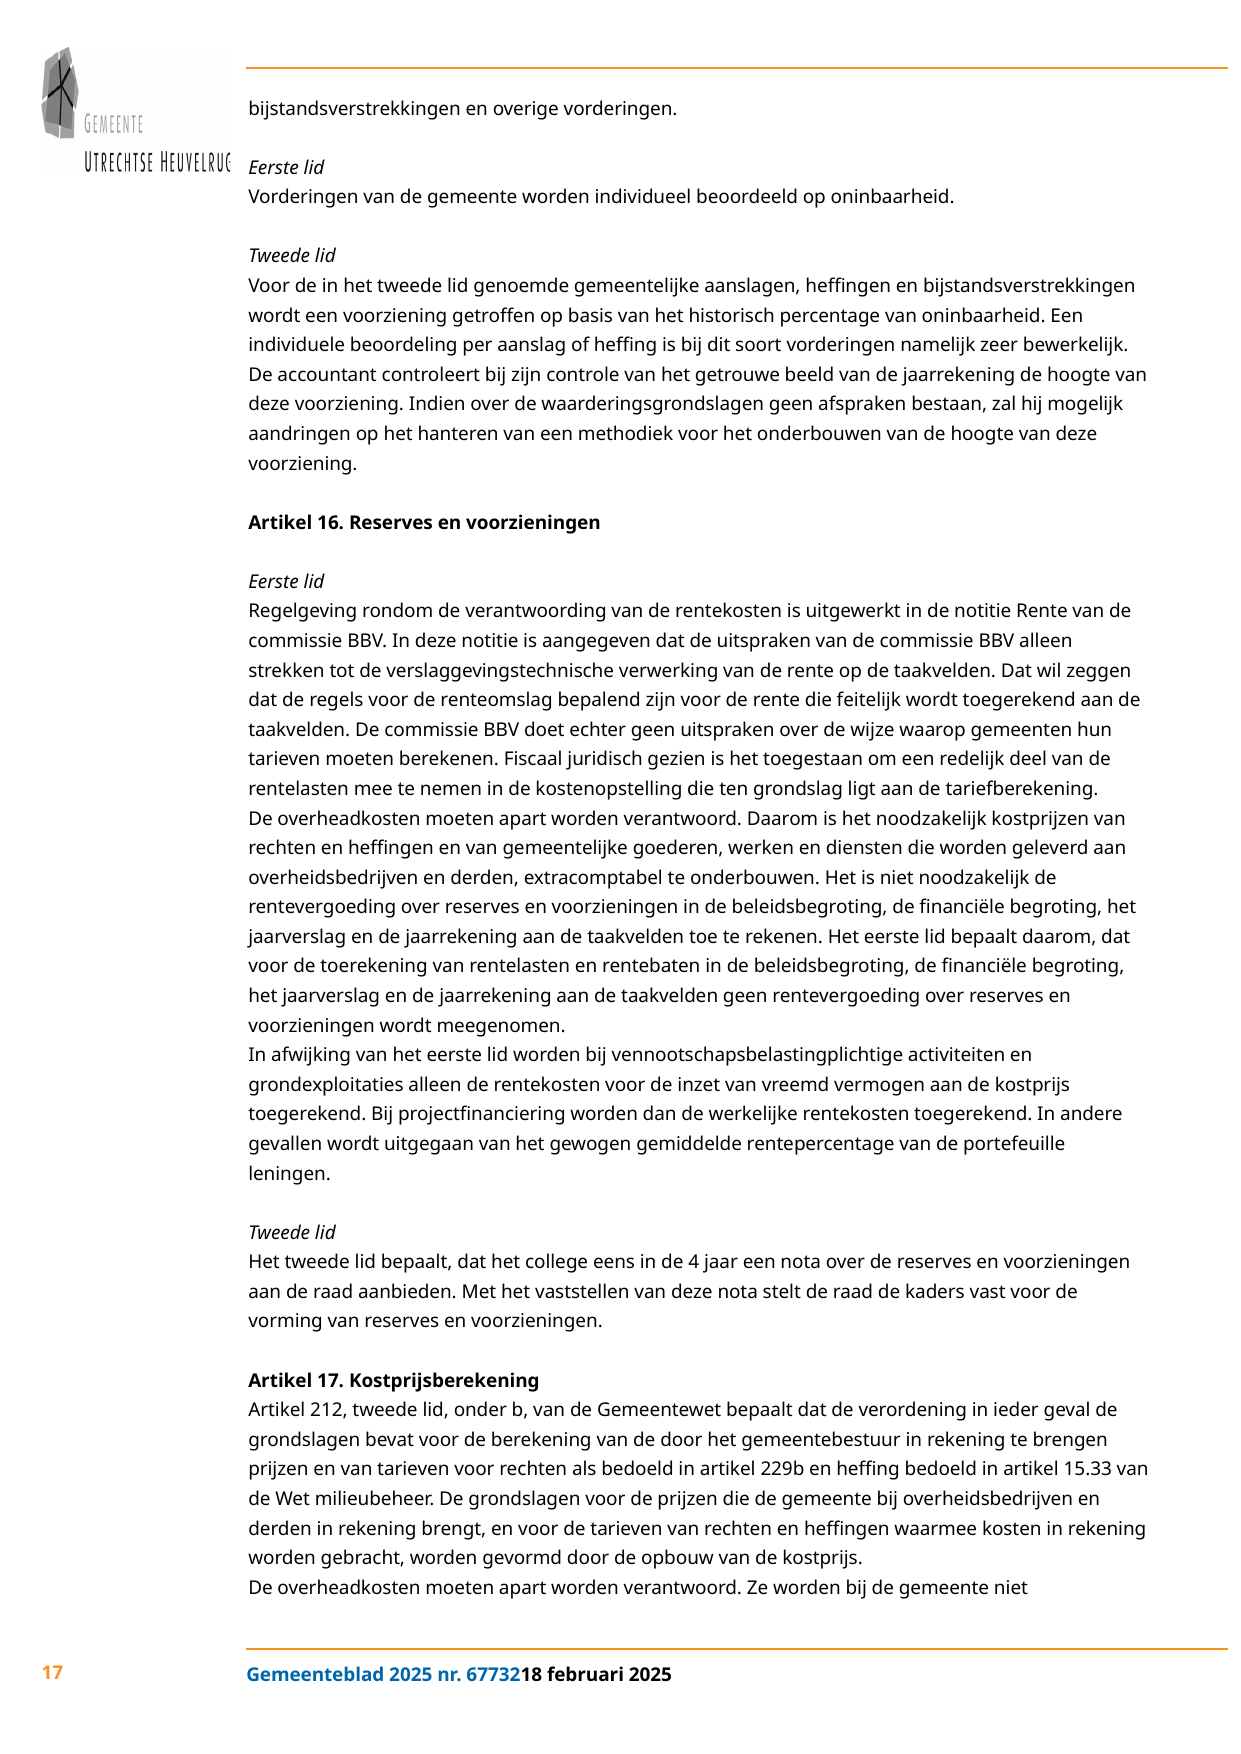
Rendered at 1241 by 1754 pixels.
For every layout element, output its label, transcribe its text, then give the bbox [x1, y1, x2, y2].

text Eerste lid [248, 154, 1152, 180]
text Tweede lid [248, 1219, 1152, 1245]
text In afwijking van het eerste lid worden bij vennootschapsbelastingplichtige activiteiten en grondexploitaties alleen de rentekosten voor de inzet van vreemd vermogen aan de kostprijs toegerekend. Bij projectfinanciering worden dan de werkelijke rentekosten toegerekend. In andere gevallen wordt uitgegaan van het gewogen gemiddelde rentepercentage van de portefeuille leningen. [248, 1041, 1152, 1186]
text Artikel 212, tweede lid, onder b, van de Gemeentewet bepaalt dat de verordening in ieder geval de grondslagen bevat voor de berekening van de door het gemeentebestuur in rekening te brengen prijzen en van tarieven voor rechten als bedoeld in artikel 229b en heffing bedoeld in artikel 15.33 van de Wet milieubeheer. De grondslagen voor de prijzen die de gemeente bij overheidsbedrijven en derden in rekening brengt, en voor de tarieven van rechten en heffingen waarmee kosten in rekening worden gebracht, worden gevormd door de opbouw van de kostprijs. [248, 1396, 1152, 1570]
text De overheadkosten moeten apart worden verantwoord. Ze worden bij de gemeente niet [248, 1574, 1152, 1600]
text Het tweede lid bepaalt, dat het college eens in de 4 jaar een nota over de reserves en voorzieningen aan de raad aanbieden. Met het vaststellen van deze nota stelt de raad de kaders vast voor de vorming van reserves en voorzieningen. [248, 1248, 1152, 1333]
text bijstandsverstrekkingen en overige vorderingen. [248, 95, 1152, 121]
text Artikel 16. Reserves en voorzieningen [248, 509, 1152, 535]
picture [41, 47, 231, 172]
text Voor de in het tweede lid genoemde gemeentelijke aanslagen, heffingen en bijstandsverstrekkingen wordt een voorziening getroffen op basis van het historisch percentage van oninbaarheid. Een individuele beoordeling per aanslag of heffing is bij dit soort vorderingen namelijk zeer bewerkelijk. De accountant controleert bij zijn controle van het getrouwe beeld van de jaarrekening de hoogte van deze voorziening. Indien over de waarderingsgrondslagen geen afspraken bestaan, zal hij mogelijk aandringen op het hanteren van een methodiek voor het onderbouwen van de hoogte van deze voorziening. [248, 272, 1152, 476]
text Vorderingen van de gemeente worden individueel beoordeeld op oninbaarheid. [248, 183, 1152, 209]
text Eerste lid [248, 568, 1152, 594]
text Tweede lid [248, 243, 1152, 268]
text De overheadkosten moeten apart worden verantwoord. Daarom is het noodzakelijk kostprijzen van rechten en heffingen en van gemeentelijke goederen, werken en diensten die worden geleverd aan overheidsbedrijven en derden, extracomptabel te onderbouwen. Het is niet noodzakelijk de rentevergoeding over reserves en voorzieningen in de beleidsbegroting, de financiële begroting, het jaarverslag en de jaarrekening aan de taakvelden toe te rekenen. Het eerste lid bepaalt daarom, dat voor de toerekening van rentelasten en rentebaten in de beleidsbegroting, de financiële begroting, het jaarverslag en de jaarrekening aan de taakvelden geen rentevergoeding over reserves en voorzieningen wordt meegenomen. [248, 805, 1152, 1038]
text Artikel 17. Kostprijsberekening [248, 1367, 1152, 1393]
text Regelgeving rondom de verantwoording van de rentekosten is uitgewerkt in de notitie Rente van de commissie BBV. In deze notitie is aangegeven dat de uitspraken van de commissie BBV alleen strekken tot de verslaggevingstechnische verwerking van de rente op de taakvelden. Dat wil zeggen dat de regels voor de renteomslag bepalend zijn voor de rente die feitelijk wordt toegerekend aan de taakvelden. De commissie BBV doet echter geen uitspraken over de wijze waarop gemeenten hun tarieven moeten berekenen. Fiscaal juridisch gezien is het toegestaan om een redelijk deel van de rentelasten mee te nemen in de kostenopstelling die ten grondslag ligt aan de tariefberekening. [248, 598, 1152, 801]
